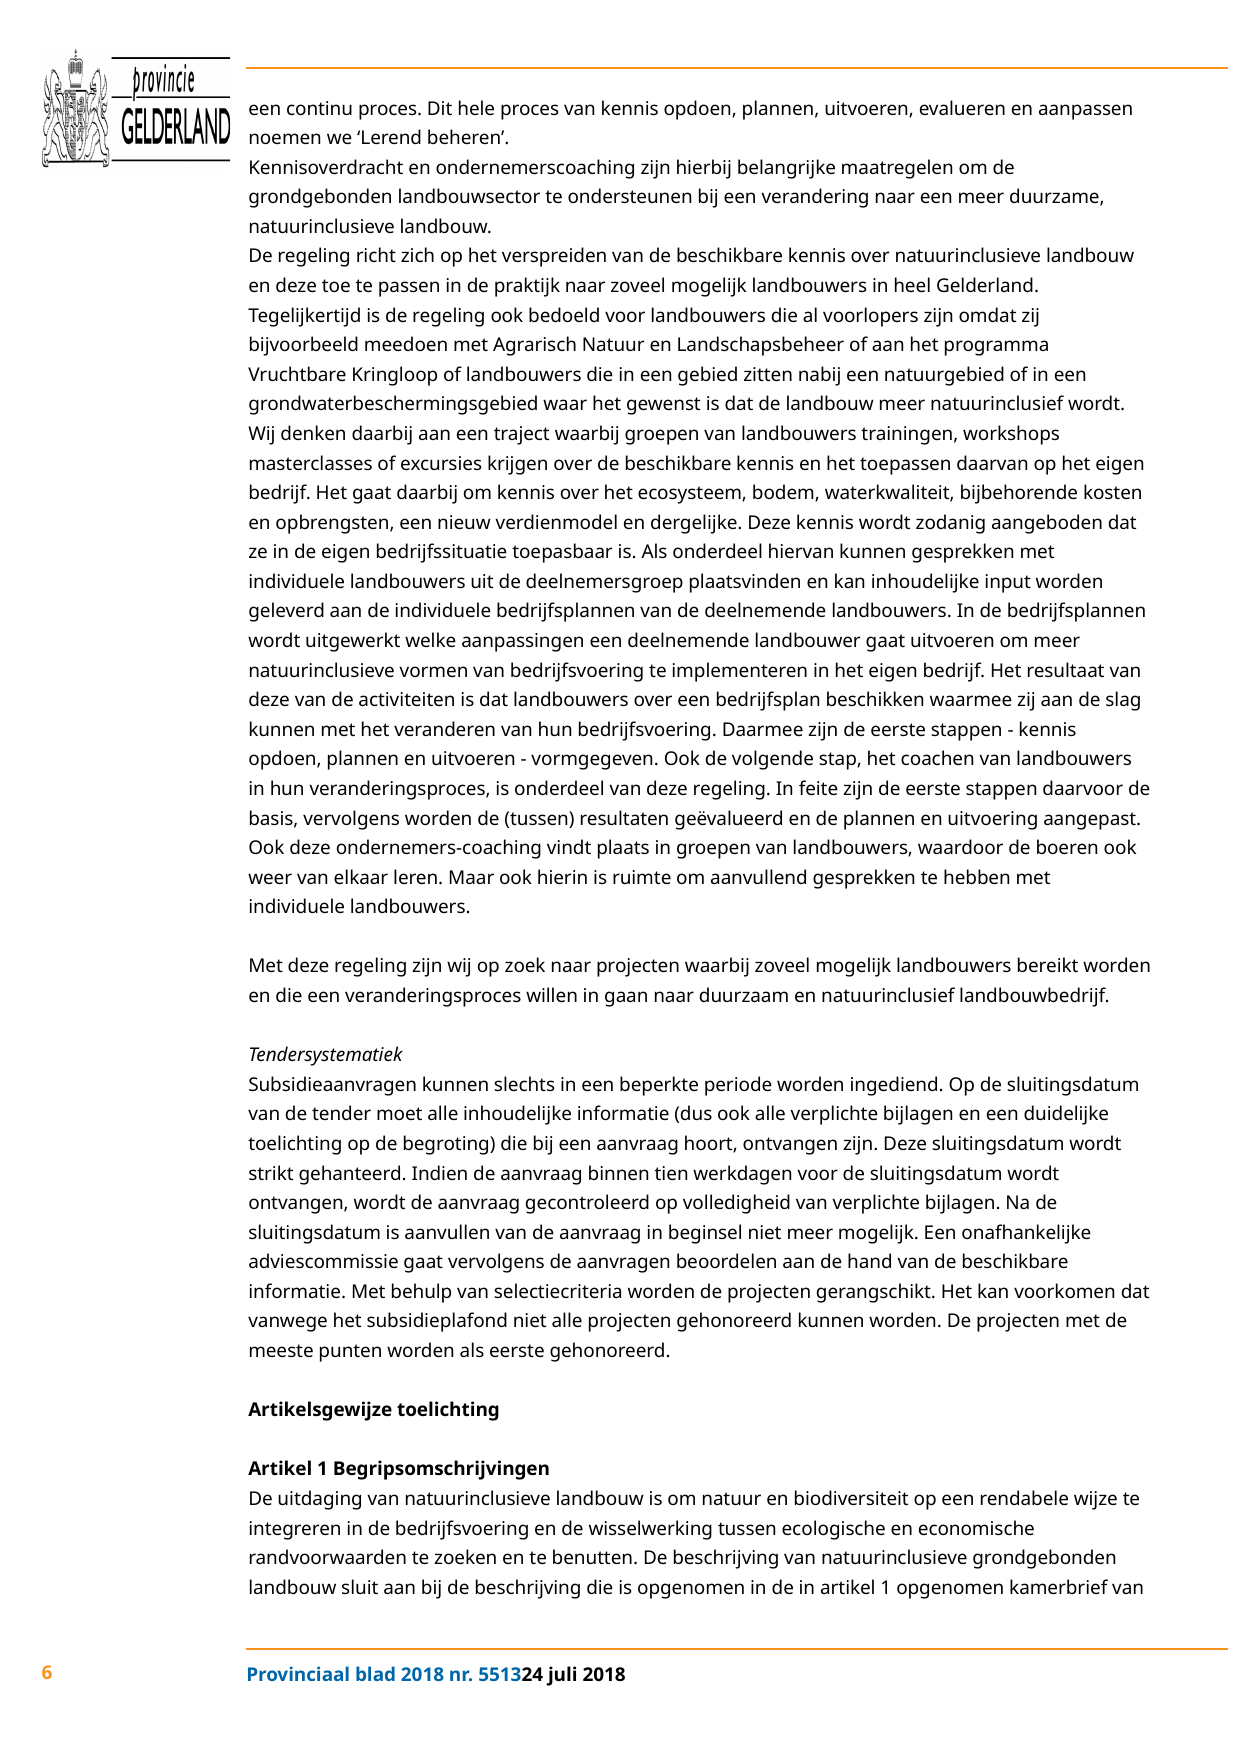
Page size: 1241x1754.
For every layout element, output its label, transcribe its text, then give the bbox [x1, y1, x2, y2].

text Artikel 1 Begripsomschrijvingen [248, 1456, 1152, 1481]
text een continu proces. Dit hele proces van kennis opdoen, plannen, uitvoeren, evalueren en aanpassen noemen we ‘Lerend beheren’. [248, 95, 1152, 150]
text Artikelsgewijze toelichting [248, 1396, 1152, 1422]
text Subsidieaanvragen kunnen slechts in een beperkte periode worden ingediend. Op de sluitingsdatum van de tender moet alle inhoudelijke informatie (dus ook alle verplichte bijlagen en een duidelijke toelichting op de begroting) die bij een aanvraag hoort, ontvangen zijn. Deze sluitingsdatum wordt strikt gehanteerd. Indien de aanvraag binnen tien werkdagen voor de sluitingsdatum wordt ontvangen, wordt de aanvraag gecontroleerd op volledigheid van verplichte bijlagen. Na de sluitingsdatum is aanvullen van de aanvraag in beginsel niet meer mogelijk. Een onafhankelijke adviescommissie gaat vervolgens de aanvragen beoordelen aan de hand van de beschikbare informatie. Met behulp van selectiecriteria worden de projecten gerangschikt. Het kan voorkomen dat vanwege het subsidieplafond niet alle projecten gehonoreerd kunnen worden. De projecten met de meeste punten worden als eerste gehonoreerd. [248, 1071, 1152, 1363]
text Kennisoverdracht en ondernemerscoaching zijn hierbij belangrijke maatregelen om de grondgebonden landbouwsector te ondersteunen bij een verandering naar een meer duurzame, natuurinclusieve landbouw. [248, 154, 1152, 239]
text Tendersystematiek [248, 1041, 1152, 1067]
text Wij denken daarbij aan een traject waarbij groepen van landbouwers trainingen, workshops masterclasses of excursies krijgen over de beschikbare kennis en het toepassen daarvan op het eigen bedrijf. Het gaat daarbij om kennis over het ecosysteem, bodem, waterkwaliteit, bijbehorende kosten en opbrengsten, een nieuw verdienmodel en dergelijke. Deze kennis wordt zodanig aangeboden dat ze in de eigen bedrijfssituatie toepasbaar is. Als onderdeel hiervan kunnen gesprekken met individuele landbouwers uit de deelnemersgroep plaatsvinden en kan inhoudelijke input worden geleverd aan de individuele bedrijfsplannen van de deelnemende landbouwers. In de bedrijfsplannen wordt uitgewerkt welke aanpassingen een deelnemende landbouwer gaat uitvoeren om meer natuurinclusieve vormen van bedrijfsvoering te implementeren in het eigen bedrijf. Het resultaat van deze van de activiteiten is dat landbouwers over een bedrijfsplan beschikken waarmee zij aan de slag kunnen met het veranderen van hun bedrijfsvoering. Daarmee zijn de eerste stappen - kennis opdoen, plannen en uitvoeren - vormgegeven. Ook de volgende stap, het coachen van landbouwers in hun veranderingsproces, is onderdeel van deze regeling. In feite zijn de eerste stappen daarvoor de basis, vervolgens worden de (tussen) resultaten geëvalueerd en de plannen en uitvoering aangepast. Ook deze ondernemers-coaching vindt plaats in groepen van landbouwers, waardoor de boeren ook weer van elkaar leren. Maar ook hierin is ruimte om aanvullend gesprekken te hebben met individuele landbouwers. [248, 420, 1152, 919]
text De regeling richt zich op het verspreiden van de beschikbare kennis over natuurinclusieve landbouw en deze toe te passen in de praktijk naar zoveel mogelijk landbouwers in heel Gelderland. Tegelijkertijd is de regeling ook bedoeld voor landbouwers die al voorlopers zijn omdat zij bijvoorbeeld meedoen met Agrarisch Natuur en Landschapsbeheer of aan het programma Vruchtbare Kringloop of landbouwers die in een gebied zitten nabij een natuurgebied of in een grondwaterbeschermingsgebied waar het gewenst is dat de landbouw meer natuurinclusief wordt. [248, 243, 1152, 416]
picture [41, 47, 231, 172]
text De uitdaging van natuurinclusieve landbouw is om natuur en biodiversiteit op een rendabele wijze te integreren in de bedrijfsvoering en de wisselwerking tussen ecologische en economische randvoorwaarden te zoeken en te benutten. De beschrijving van natuurinclusieve grondgebonden landbouw sluit aan bij de beschrijving die is opgenomen in de in artikel 1 opgenomen kamerbrief van [248, 1485, 1152, 1600]
text Met deze regeling zijn wij op zoek naar projecten waarbij zoveel mogelijk landbouwers bereikt worden en die een veranderingsproces willen in gaan naar duurzaam en natuurinclusief landbouwbedrijf. [248, 953, 1152, 1008]
